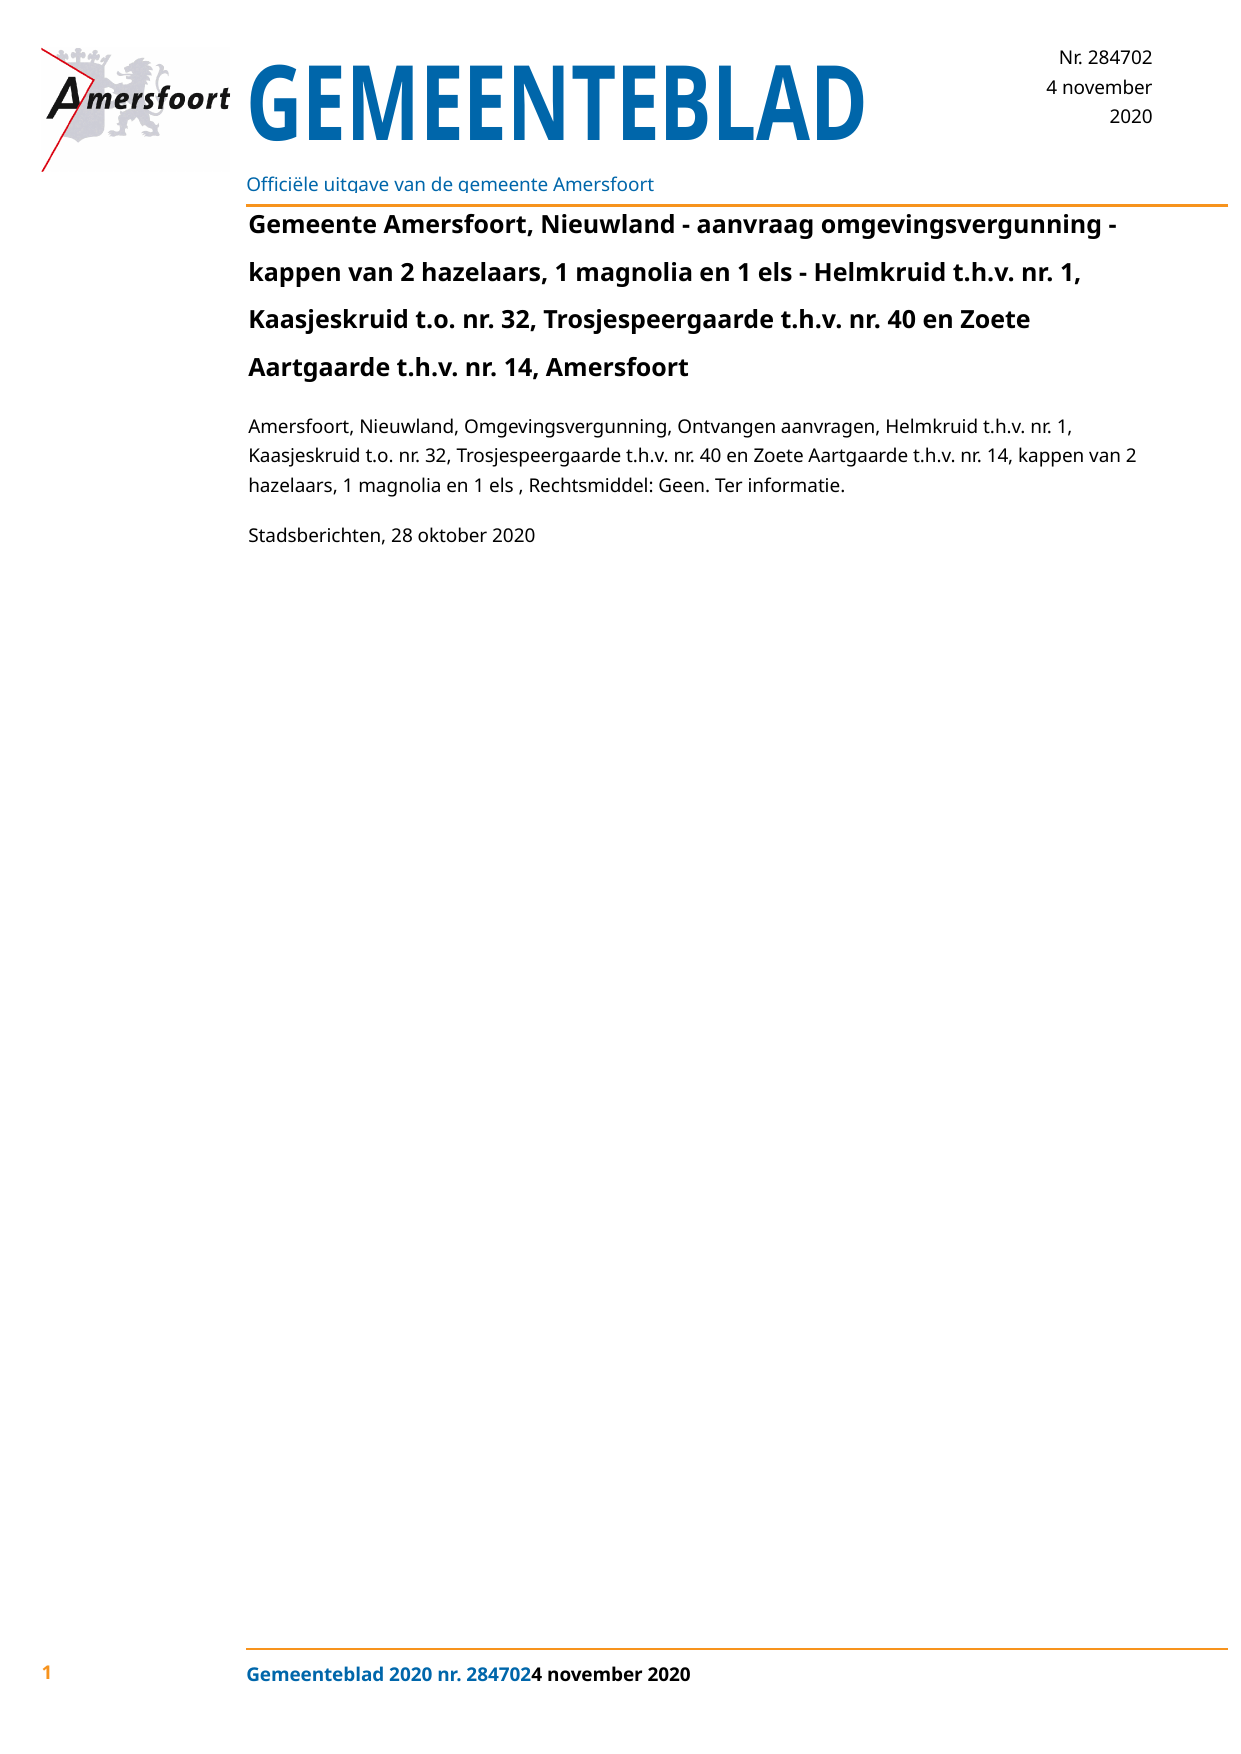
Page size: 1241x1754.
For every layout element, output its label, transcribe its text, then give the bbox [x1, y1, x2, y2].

text Amersfoort, Nieuwland, Omgevingsvergunning, Ontvangen aanvragen, Helmkruid t.h.v. nr. 1, Kaasjeskruid t.o. nr. 32, Trosjespeergaarde t.h.v. nr. 40 en Zoete Aartgaarde t.h.v. nr. 14, kappen van 2 hazelaars, 1 magnolia en 1 els , Rechtsmiddel: Geen. Ter informatie. [248, 413, 1152, 498]
text Stadsberichten, 28 oktober 2020 [248, 523, 1152, 548]
picture [41, 47, 231, 172]
text Gemeente Amersfoort, Nieuwland - aanvraag omgevingsvergunning - kappen van 2 hazelaars, 1 magnolia en 1 els - Helmkruid t.h.v. nr. 1, Kaasjeskruid t.o. nr. 32, Trosjespeergaarde t.h.v. nr. 40 en Zoete Aartgaarde t.h.v. nr. 14, Amersfoort [248, 207, 1152, 384]
